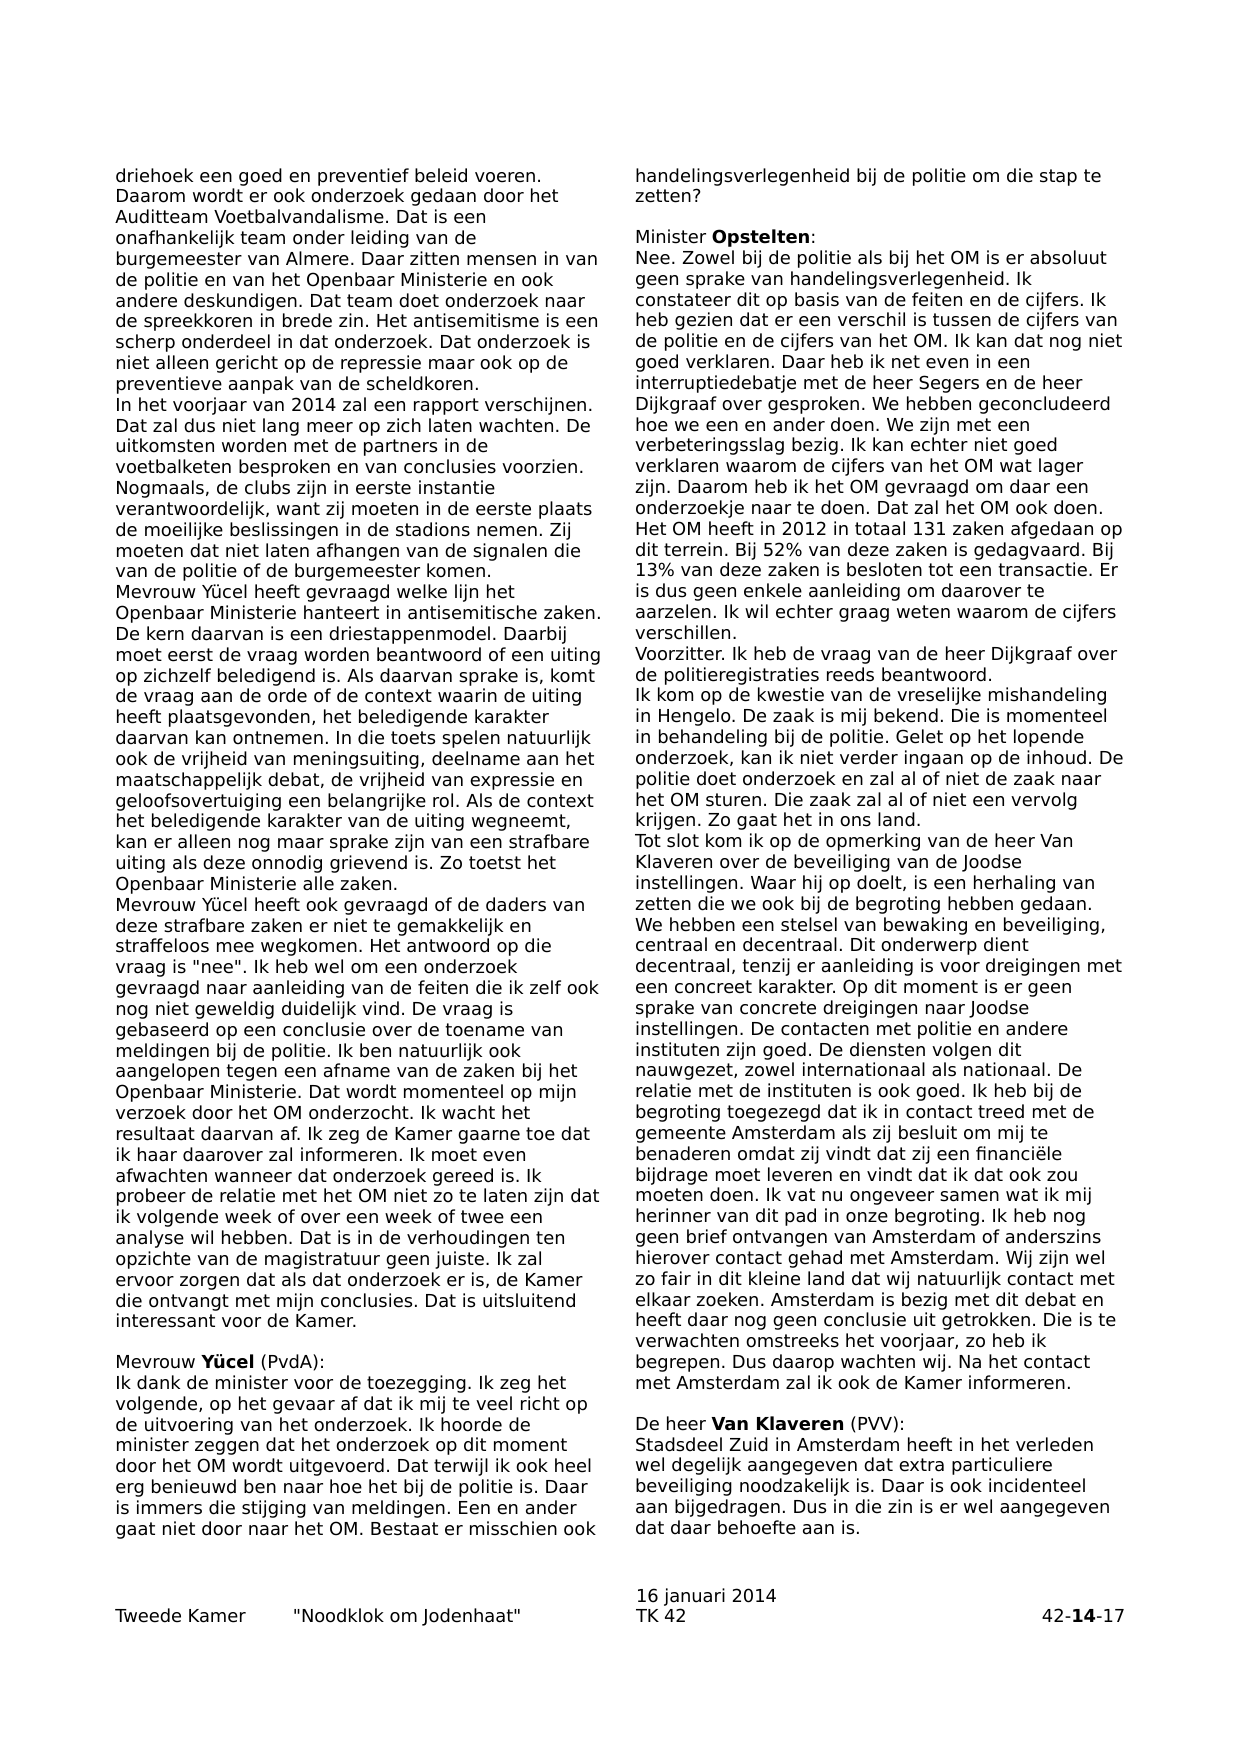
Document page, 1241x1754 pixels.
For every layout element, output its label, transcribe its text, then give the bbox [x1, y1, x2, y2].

text Ik kom op de kwestie van de vreselijke mishandeling in Hengelo. De zaak is mij bekend. Die is momenteel in behandeling bij de politie. Gelet op het lopende onderzoek, kan ik niet verder ingaan op de inhoud. De politie doet onderzoek en zal al of niet de zaak naar het OM sturen. Die zaak zal al of niet een vervolg krijgen. Zo gaat het in ons land. [635, 685, 1125, 831]
text Stadsdeel Zuid in Amsterdam heeft in het verleden wel degelijk aangegeven dat extra particuliere beveiliging noodzakelijk is. Daar is ook incidenteel aan bijgedragen. Dus in die zin is er wel aangegeven dat daar behoefte aan is. [635, 1434, 1125, 1538]
text Voorzitter. Ik heb de vraag van de heer Dijkgraaf over de politieregistraties reeds beantwoord. [635, 643, 1125, 685]
text Mevrouw Yücel (PvdA): [115, 1352, 605, 1373]
text Ik dank de minister voor de toezegging. Ik zeg het volgende, op het gevaar af dat ik mij te veel richt op de uitvoering van het onderzoek. Ik hoorde de minister zeggen dat het onderzoek op dit moment door het OM wordt uitgevoerd. Dat terwijl ik ook heel erg benieuwd ben naar hoe het bij de politie is. Daar is immers die stijging van meldingen. Een en ander gaat niet door naar het OM. Bestaat er misschien ook [115, 1373, 605, 1539]
text Mevrouw Yücel heeft gevraagd welke lijn het Openbaar Ministerie hanteert in antisemitische zaken. De kern daarvan is een driestappenmodel. Daarbij moet eerst de vraag worden beantwoord of een uiting op zichzelf beledigend is. Als daarvan sprake is, komt de vraag aan de orde of de context waarin de uiting heeft plaatsgevonden, het beledigende karakter daarvan kan ontnemen. In die toets spelen natuurlijk ook de vrijheid van meningsuiting, deelname aan het maatschappelijk debat, de vrijheid van expressie en geloofsovertuiging een belangrijke rol. Als de context het beledigende karakter van de uiting wegneemt, kan er alleen nog maar sprake zijn van een strafbare uiting als deze onnodig grievend is. Zo toetst het Openbaar Ministerie alle zaken. [115, 582, 605, 894]
text Mevrouw Yücel heeft ook gevraagd of de daders van deze strafbare zaken er niet te gemakkelijk en straffeloos mee wegkomen. Het antwoord op die vraag is "nee". Ik heb wel om een onderzoek gevraagd naar aanleiding van de feiten die ik zelf ook nog niet geweldig duidelijk vind. De vraag is gebaseerd op een conclusie over de toename van meldingen bij de politie. Ik ben natuurlijk ook aangelopen tegen een afname van de zaken bij het Openbaar Ministerie. Dat wordt momenteel op mijn verzoek door het OM onderzocht. Ik wacht het resultaat daarvan af. Ik zeg de Kamer gaarne toe dat ik haar daarover zal informeren. Ik moet even afwachten wanneer dat onderzoek gereed is. Ik probeer de relatie met het OM niet zo te laten zijn dat ik volgende week of over een week of twee een analyse wil hebben. Dat is in de verhoudingen ten opzichte van de magistratuur geen juiste. Ik zal ervoor zorgen dat als dat onderzoek er is, de Kamer die ontvangt met mijn conclusies. Dat is uitsluitend interessant voor de Kamer. [115, 894, 605, 1332]
text driehoek een goed en preventief beleid voeren. Daarom wordt er ook onderzoek gedaan door het Auditteam Voetbalvandalisme. Dat is een onafhankelijk team onder leiding van de burgemeester van Almere. Daar zitten mensen in van de politie en van het Openbaar Ministerie en ook andere deskundigen. Dat team doet onderzoek naar de spreekkoren in brede zin. Het antisemitisme is een scherp onderdeel in dat onderzoek. Dat onderzoek is niet alleen gericht op de repressie maar ook op de preventieve aanpak van de scheldkoren. [115, 165, 605, 394]
text De heer Van Klaveren (PVV): [635, 1413, 1125, 1434]
text handelingsverlegenheid bij de politie om die stap te zetten? [635, 165, 1125, 207]
text Minister Opstelten: [635, 227, 1125, 248]
text Nee. Zowel bij de politie als bij het OM is er absoluut geen sprake van handelingsverlegenheid. Ik constateer dit op basis van de feiten en de cijfers. Ik heb gezien dat er een verschil is tussen de cijfers van de politie en de cijfers van het OM. Ik kan dat nog niet goed verklaren. Daar heb ik net even in een interruptiedebatje met de heer Segers en de heer Dijkgraaf over gesproken. We hebben geconcludeerd hoe we een en ander doen. We zijn met een verbeteringsslag bezig. Ik kan echter niet goed verklaren waarom de cijfers van het OM wat lager zijn. Daarom heb ik het OM gevraagd om daar een onderzoekje naar te doen. Dat zal het OM ook doen. Het OM heeft in 2012 in totaal 131 zaken afgedaan op dit terrein. Bij 52% van deze zaken is gedagvaard. Bij 13% van deze zaken is besloten tot een transactie. Er is dus geen enkele aanleiding om daarover te aarzelen. Ik wil echter graag weten waarom de cijfers verschillen. [635, 248, 1125, 643]
text In het voorjaar van 2014 zal een rapport verschijnen. Dat zal dus niet lang meer op zich laten wachten. De uitkomsten worden met de partners in de voetbalketen besproken en van conclusies voorzien. Nogmaals, de clubs zijn in eerste instantie verantwoordelijk, want zij moeten in de eerste plaats de moeilijke beslissingen in de stadions nemen. Zij moeten dat niet laten afhangen van de signalen die van de politie of de burgemeester komen. [115, 394, 605, 582]
text Tot slot kom ik op de opmerking van de heer Van Klaveren over de beveiliging van de Joodse instellingen. Waar hij op doelt, is een herhaling van zetten die we ook bij de begroting hebben gedaan. We hebben een stelsel van bewaking en beveiliging, centraal en decentraal. Dit onderwerp dient decentraal, tenzij er aanleiding is voor dreigingen met een concreet karakter. Op dit moment is er geen sprake van concrete dreigingen naar Joodse instellingen. De contacten met politie en andere instituten zijn goed. De diensten volgen dit nauwgezet, zowel internationaal als nationaal. De relatie met de instituten is ook goed. Ik heb bij de begroting toegezegd dat ik in contact treed met de gemeente Amsterdam als zij besluit om mij te benaderen omdat zij vindt dat zij een financiële bijdrage moet leveren en vindt dat ik dat ook zou moeten doen. Ik vat nu ongeveer samen wat ik mij herinner van dit pad in onze begroting. Ik heb nog geen brief ontvangen van Amsterdam of anderszins hierover contact gehad met Amsterdam. Wij zijn wel zo fair in dit kleine land dat wij natuurlijk contact met elkaar zoeken. Amsterdam is bezig met dit debat en heeft daar nog geen conclusie uit getrokken. Die is te verwachten omstreeks het voorjaar, zo heb ik begrepen. Dus daarop wachten wij. Na het contact met Amsterdam zal ik ook de Kamer informeren. [635, 831, 1125, 1393]
